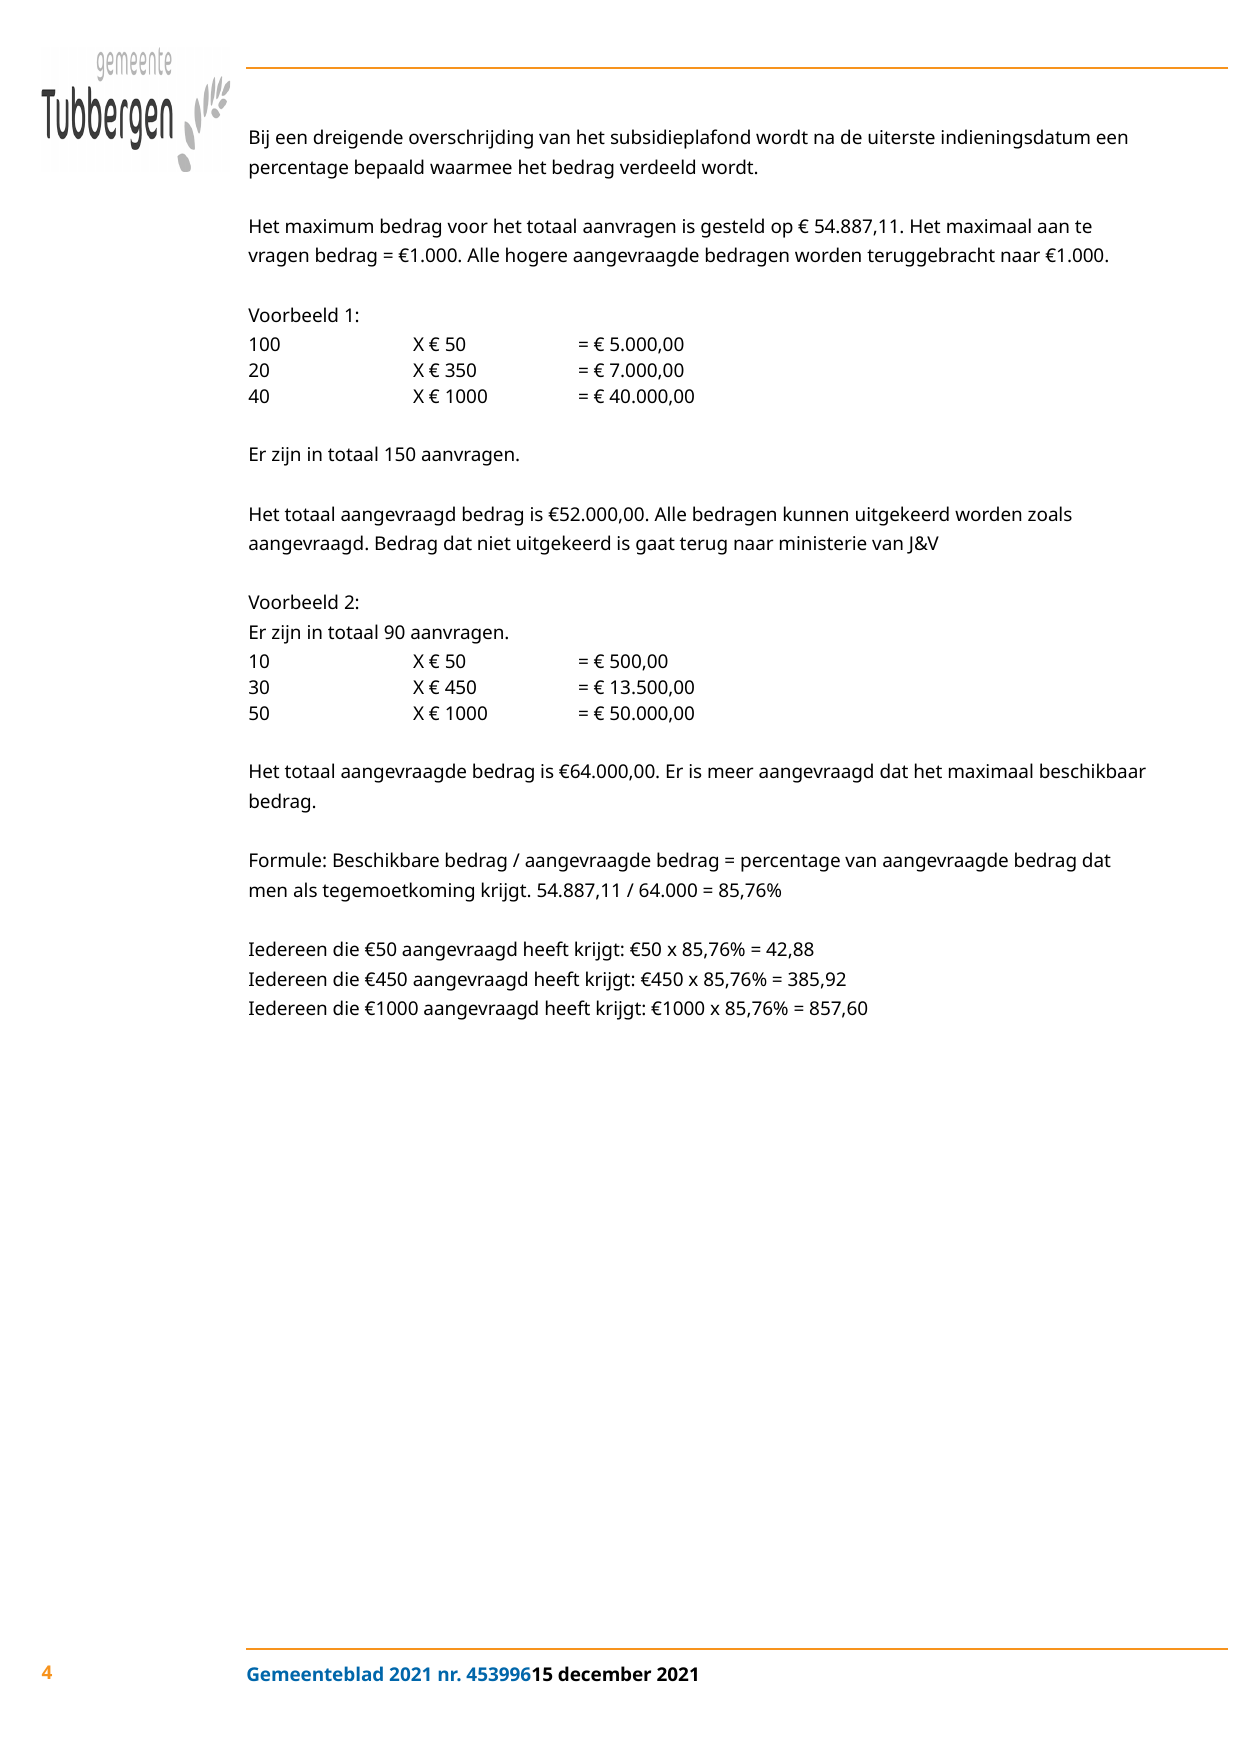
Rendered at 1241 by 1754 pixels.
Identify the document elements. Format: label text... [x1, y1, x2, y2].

table_cell X € 350 [413, 357, 578, 383]
table_header X € 50 [413, 332, 578, 357]
table_cell 30 [248, 675, 413, 700]
picture [41, 47, 231, 172]
table_cell X € 1000 [413, 700, 578, 726]
text Het totaal aangevraagd bedrag is €52.000,00. Alle bedragen kunnen uitgekeerd worden zoals aangevraagd. Bedrag dat niet uitgekeerd is gaat terug naar ministerie van J&V [248, 501, 1152, 556]
text Het maximum bedrag voor het totaal aanvragen is gesteld op € 54.887,11. Het maximaal aan te vragen bedrag = €1.000. Alle hogere aangevraagde bedragen worden teruggebracht naar €1.000. [248, 213, 1152, 268]
table_cell 20 [248, 357, 413, 383]
table_cell X € 450 [413, 675, 578, 700]
text Er zijn in totaal 90 aanvragen. [248, 619, 1152, 645]
table_header 100 [248, 332, 413, 357]
table_cell = € 13.500,00 [578, 675, 1152, 700]
table_cell = € 50.000,00 [578, 700, 1152, 726]
table_header 10 [248, 649, 413, 674]
table_cell X € 1000 [413, 383, 578, 409]
table_header X € 50 [413, 649, 578, 674]
text Iedereen die €450 aangevraagd heeft krijgt: €450 x 85,76% = 385,92 [248, 966, 1152, 992]
table_header = € 500,00 [578, 649, 1152, 674]
text Het totaal aangevraagde bedrag is €64.000,00. Er is meer aangevraagd dat het maximaal beschikbaar bedrag. [248, 759, 1152, 814]
table_cell = € 40.000,00 [578, 383, 1152, 409]
text Voorbeeld 1: [248, 302, 1152, 328]
text Bij een dreigende overschrijding van het subsidieplafond wordt na de uiterste indieningsdatum een percentage bepaald waarmee het bedrag verdeeld wordt. [248, 124, 1152, 180]
text Voorbeeld 2: [248, 589, 1152, 615]
table_cell 50 [248, 700, 413, 726]
text Iedereen die €50 aangevraagd heeft krijgt: €50 x 85,76% = 42,88 [248, 936, 1152, 962]
table_cell 40 [248, 383, 413, 409]
table_cell = € 7.000,00 [578, 357, 1152, 383]
table_header = € 5.000,00 [578, 332, 1152, 357]
text Formule: Beschikbare bedrag / aangevraagde bedrag = percentage van aangevraagde bedrag dat men als tegemoetkoming krijgt. 54.887,11 / 64.000 = 85,76% [248, 847, 1152, 903]
text Er zijn in totaal 150 aanvragen. [248, 442, 1152, 467]
text Iedereen die €1000 aangevraagd heeft krijgt: €1000 x 85,76% = 857,60 [248, 995, 1152, 1021]
